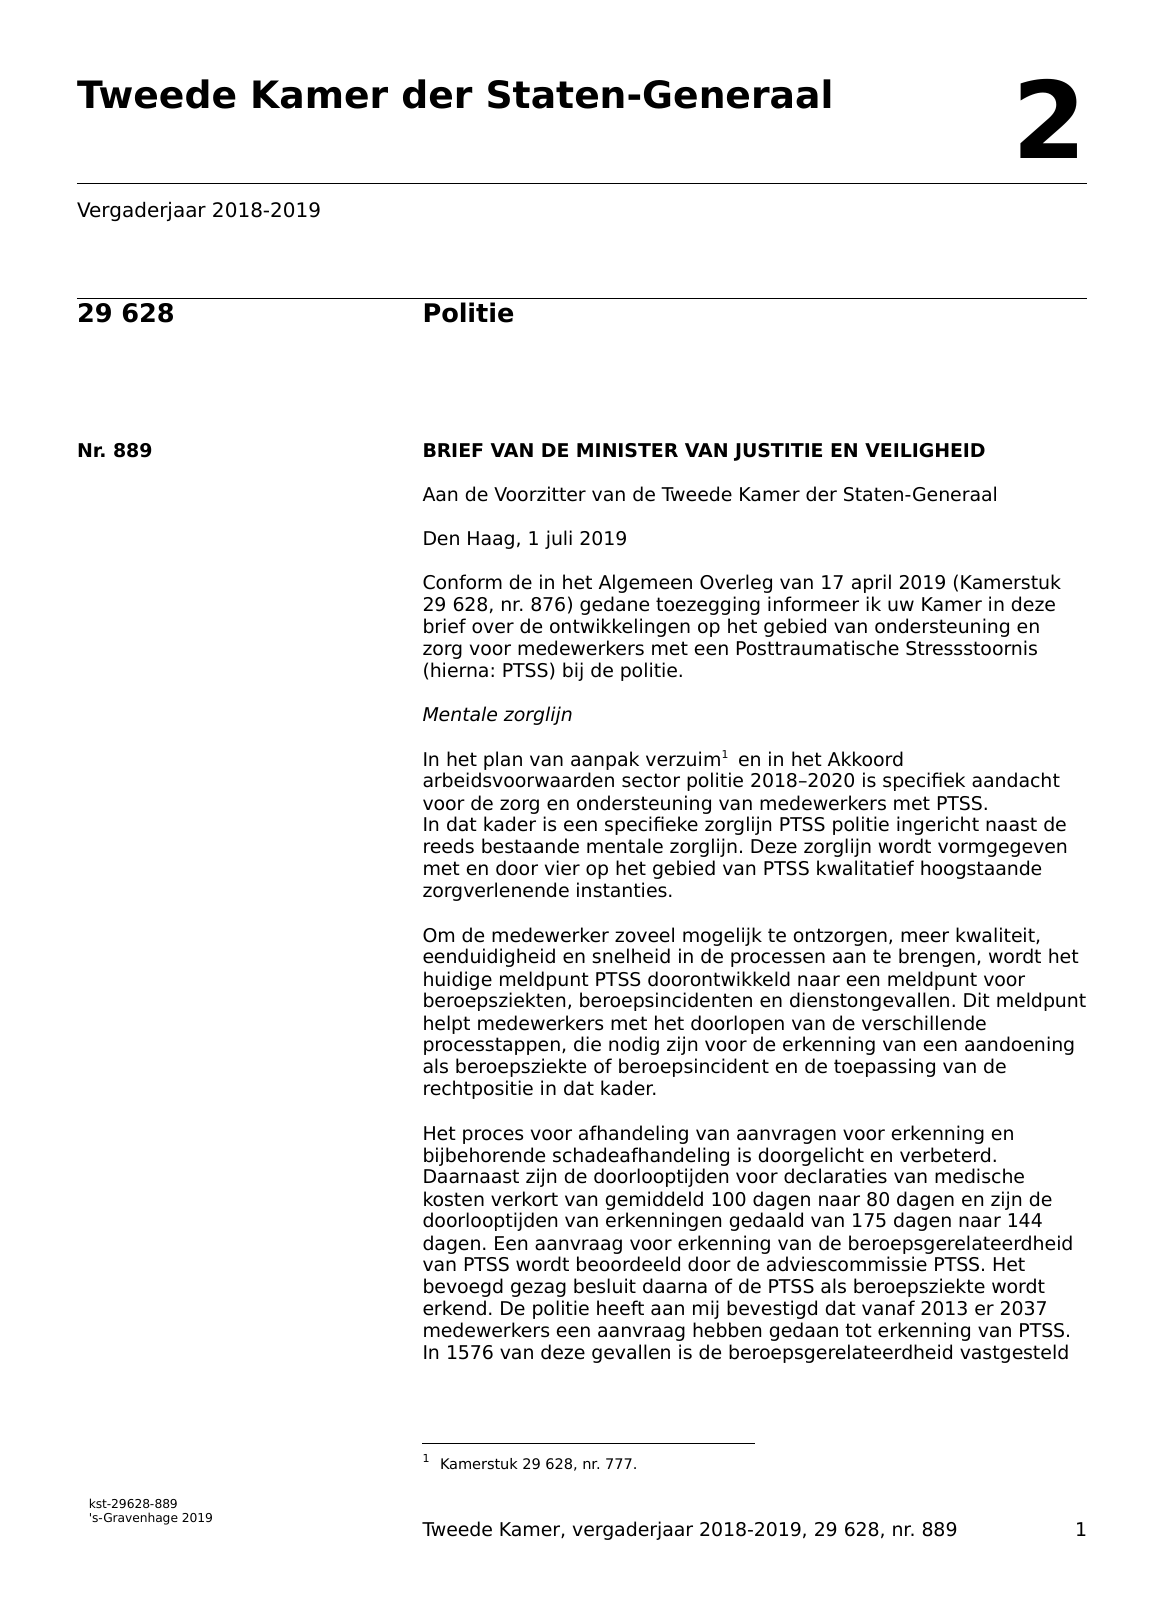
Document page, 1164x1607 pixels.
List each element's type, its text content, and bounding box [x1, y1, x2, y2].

text Kamerstuk 29 628, nr. 777. [422, 1452, 1087, 1474]
subtitle Mentale zorglijn [422, 704, 1087, 726]
subtitle 29 628 Politie [77, 299, 1087, 329]
text Aan de Voorzitter van de Tweede Kamer der Staten-Generaal [422, 484, 1087, 506]
text Conform de in het Algemeen Overleg van 17 april 2019 (Kamerstuk 29 628, nr. 876) gedane toezegging informeer ik uw Kamer in deze brief over de ontwikkelingen op het gebied van ondersteuning en zorg voor medewerkers met een Posttraumatische Stressstoornis (hierna: PTSS) bij de politie. [422, 572, 1087, 682]
text In het plan van aanpak verzuim en in het Akkoord arbeidsvoorwaarden sector politie 2018–2020 is specifiek aandacht voor de zorg en ondersteuning van medewerkers met PTSS. [422, 748, 1087, 814]
text kst-29628-889 [88, 1497, 323, 1511]
text Het proces voor afhandeling van aanvragen voor erkenning en bijbehorende schadeafhandeling is doorgelicht en verbeterd. Daarnaast zijn de doorlooptijden voor declaraties van medische kosten verkort van gemiddeld 100 dagen naar 80 dagen en zijn de doorlooptijden van erkenningen gedaald van 175 dagen naar 144 dagen. Een aanvraag voor erkenning van de beroepsgerelateerdheid van PTSS wordt beoordeeld door de adviescommissie PTSS. Het bevoegd gezag besluit daarna of de PTSS als beroepsziekte wordt erkend. De politie heeft aan mij bevestigd dat vanaf 2013 er 2037 medewerkers een aanvraag hebben gedaan tot erkenning van PTSS. In 1576 van deze gevallen is de beroepsgerelateerdheid vastgesteld [422, 1122, 1087, 1364]
text Den Haag, 1 juli 2019 [422, 528, 1087, 550]
text 's-Gravenhage 2019 [88, 1511, 323, 1525]
table_cell Vergaderjaar 2018-2019 [77, 184, 1087, 298]
text Om de medewerker zoveel mogelijk te ontzorgen, meer kwaliteit, eenduidigheid en snelheid in de processen aan te brengen, wordt het huidige meldpunt PTSS doorontwikkeld naar een meldpunt voor beroepsziekten, beroepsincidenten en dienstongevallen. Dit meldpunt helpt medewerkers met het doorlopen van de verschillende processtappen, die nodig zijn voor de erkenning van een aandoening als beroepsziekte of beroepsincident en de toepassing van de rechtpositie in dat kader. [422, 924, 1087, 1100]
text In dat kader is een specifieke zorglijn PTSS politie ingericht naast de reeds bestaande mentale zorglijn. Deze zorglijn wordt vormgegeven met en door vier op het gebied van PTSS kwalitatief hoogstaande zorgverlenende instanties. [422, 814, 1087, 902]
subtitle Nr. 889 BRIEF VAN DE MINISTER VAN JUSTITIE EN VEILIGHEID [77, 440, 1087, 462]
table_header 2 [886, 59, 1087, 183]
table_header Tweede Kamer der Staten-Generaal [77, 59, 886, 183]
